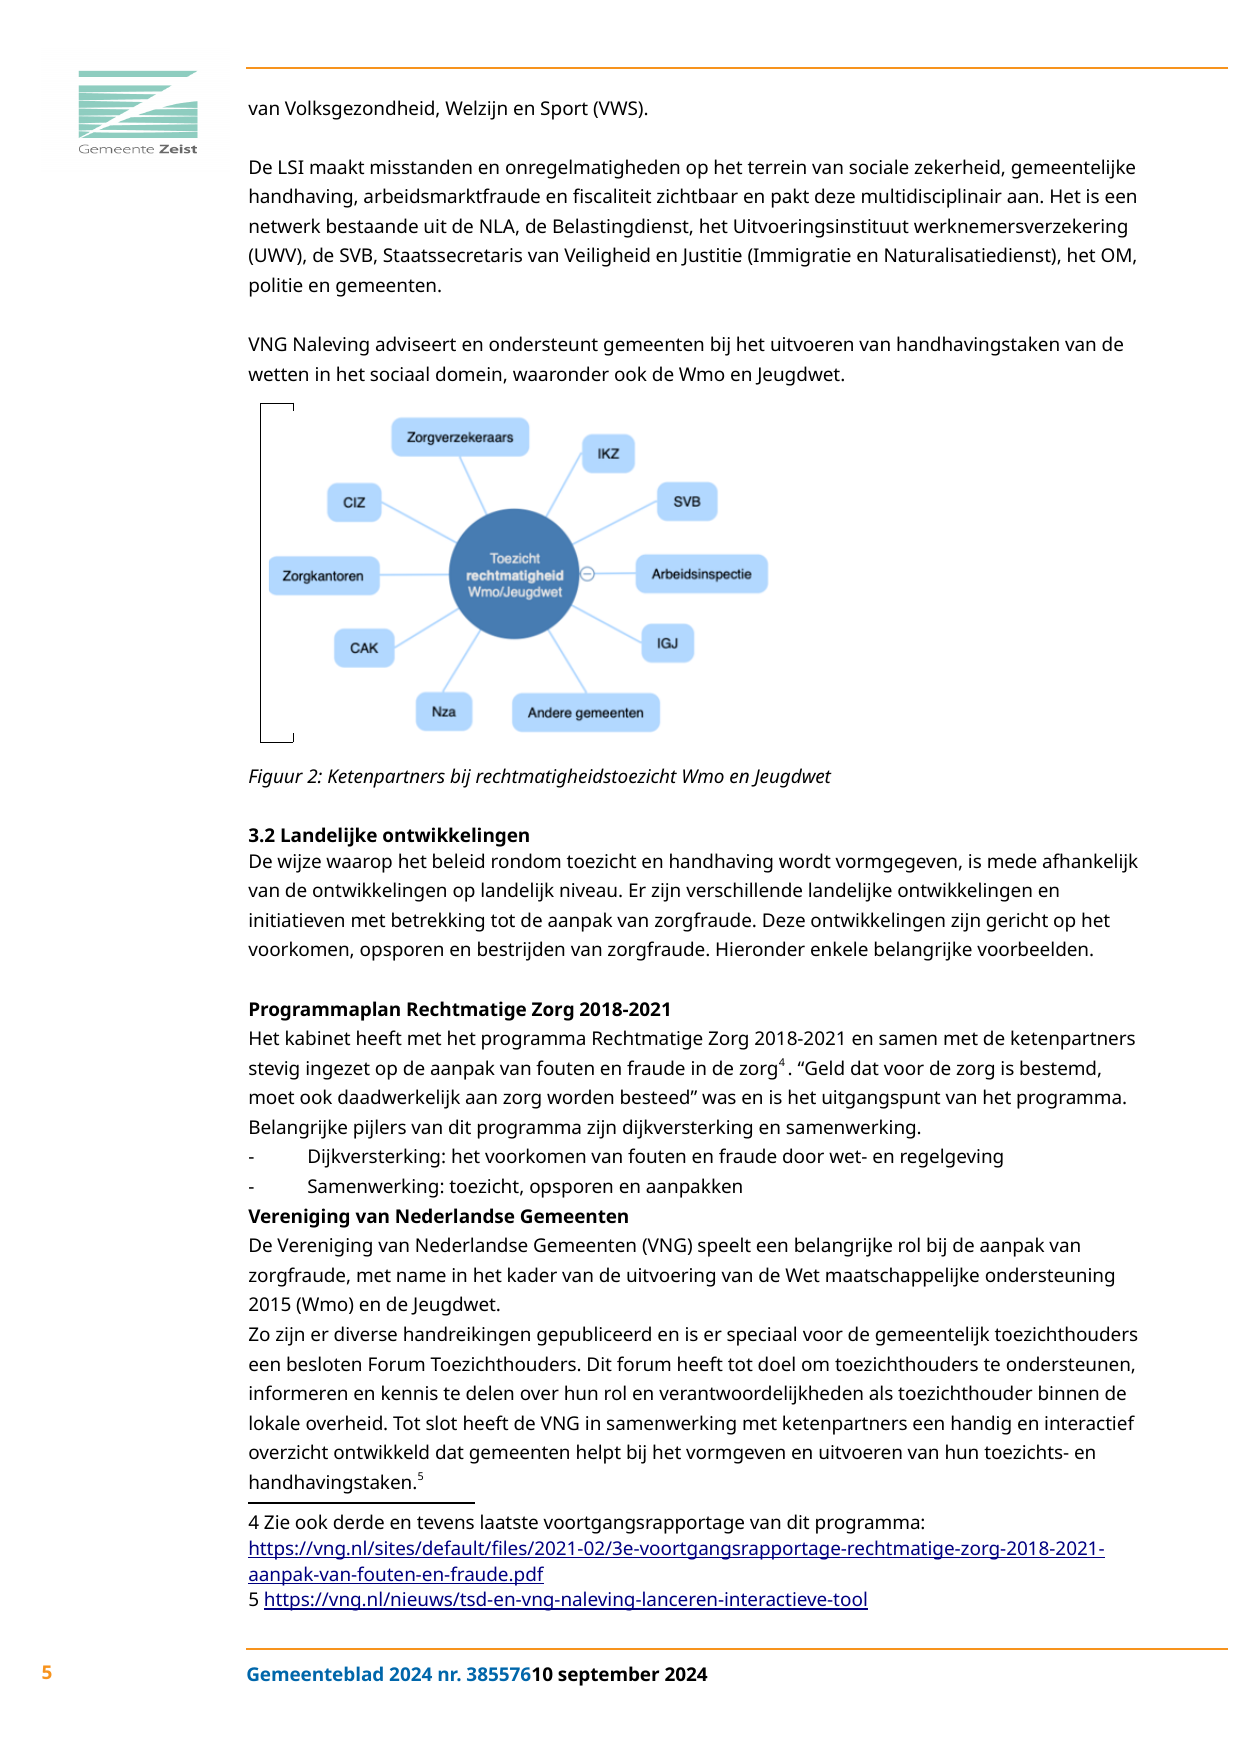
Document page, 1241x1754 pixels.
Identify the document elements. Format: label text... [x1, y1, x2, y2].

text 3.2 Landelijke ontwikkelingen [248, 822, 1152, 848]
text De LSI maakt misstanden en onregelmatigheden op het terrein van sociale zekerheid, gemeentelijke handhaving, arbeidsmarktfraude en fiscaliteit zichtbaar en pakt deze multidisciplinair aan. Het is een netwerk bestaande uit de NLA, de Belastingdienst, het Uitvoeringsinstituut werknemersverzekering (UWV), de SVB, Staatssecretaris van Veiligheid en Justitie (Immigratie en Naturalisatiedienst), het OM, politie en gemeenten. [248, 154, 1152, 298]
picture [41, 47, 231, 172]
text https://vng.nl/nieuws/tsd-en-vng-naleving-lanceren-interactieve-tool [248, 1586, 1152, 1612]
list Dijkversterking: het voorkomen van fouten en fraude door wet- en regelgeving [248, 1144, 1152, 1169]
text De Vereniging van Nederlandse Gemeenten (VNG) speelt een belangrijke rol bij de aanpak van zorgfraude, met name in het kader van de uitvoering van de Wet maatschappelijke ondersteuning 2015 (Wmo) en de Jeugdwet. [248, 1232, 1152, 1317]
text van Volksgezondheid, Welzijn en Sport (VWS). [248, 95, 1152, 121]
text Programmaplan Rechtmatige Zorg 2018-2021 [248, 996, 1152, 1022]
text De wijze waarop het beleid rondom toezicht en handhaving wordt vormgegeven, is mede afhankelijk van de ontwikkelingen op landelijk niveau. Er zijn verschillende landelijke ontwikkelingen en initiatieven met betrekking tot de aanpak van zorgfraude. Deze ontwikkelingen zijn gericht op het voorkomen, opsporen en bestrijden van zorgfraude. Hieronder enkele belangrijke voorbeelden. [248, 848, 1152, 962]
text VNG Naleving adviseert en ondersteunt gemeenten bij het uitvoeren van handhavingstaken van de wetten in het sociaal domein, waaronder ook de Wmo en Jeugdwet. [248, 331, 1152, 387]
list Samenwerking: toezicht, opsporen en aanpakken [248, 1173, 1152, 1199]
text Het kabinet heeft met het programma Rechtmatige Zorg 2018-2021 en samen met de ketenpartners stevig ingezet op de aanpak van fouten en fraude in de zorg. “Geld dat voor de zorg is bestemd, moet ook daadwerkelijk aan zorg worden besteed” was en is het uitgangspunt van het programma. Belangrijke pijlers van dit programma zijn dijkversterking en samenwerking. [248, 1025, 1152, 1140]
text Zo zijn er diverse handreikingen gepubliceerd en is er speciaal voor de gemeentelijk toezichthouders een besloten Forum Toezichthouders. Dit forum heeft tot doel om toezichthouders te ondersteunen, informeren en kennis te delen over hun rol en verantwoordelijkheden als toezichthouder binnen de lokale overheid. Tot slot heeft de VNG in samenwerking met ketenpartners een handig en interactief overzicht ontwikkeld dat gemeenten helpt bij het vormgeven en uitvoeren van hun toezichts- en handhavingstaken. [248, 1321, 1152, 1495]
text Figuur 2: Ketenpartners bij rechtmatigheidstoezicht Wmo en Jeugdwet [248, 763, 1152, 789]
text Zie ook derde en tevens laatste voortgangsrapportage van dit programma: https://vng.nl/sites/default/files/2021-02/3e-voortgangsrapportage-rechtmatige-zorg-2018-2021-aanpak-van-fouten-en-fraude.pdf [248, 1509, 1152, 1586]
picture [268, 411, 771, 733]
text Vereniging van Nederlandse Gemeenten [248, 1203, 1152, 1229]
